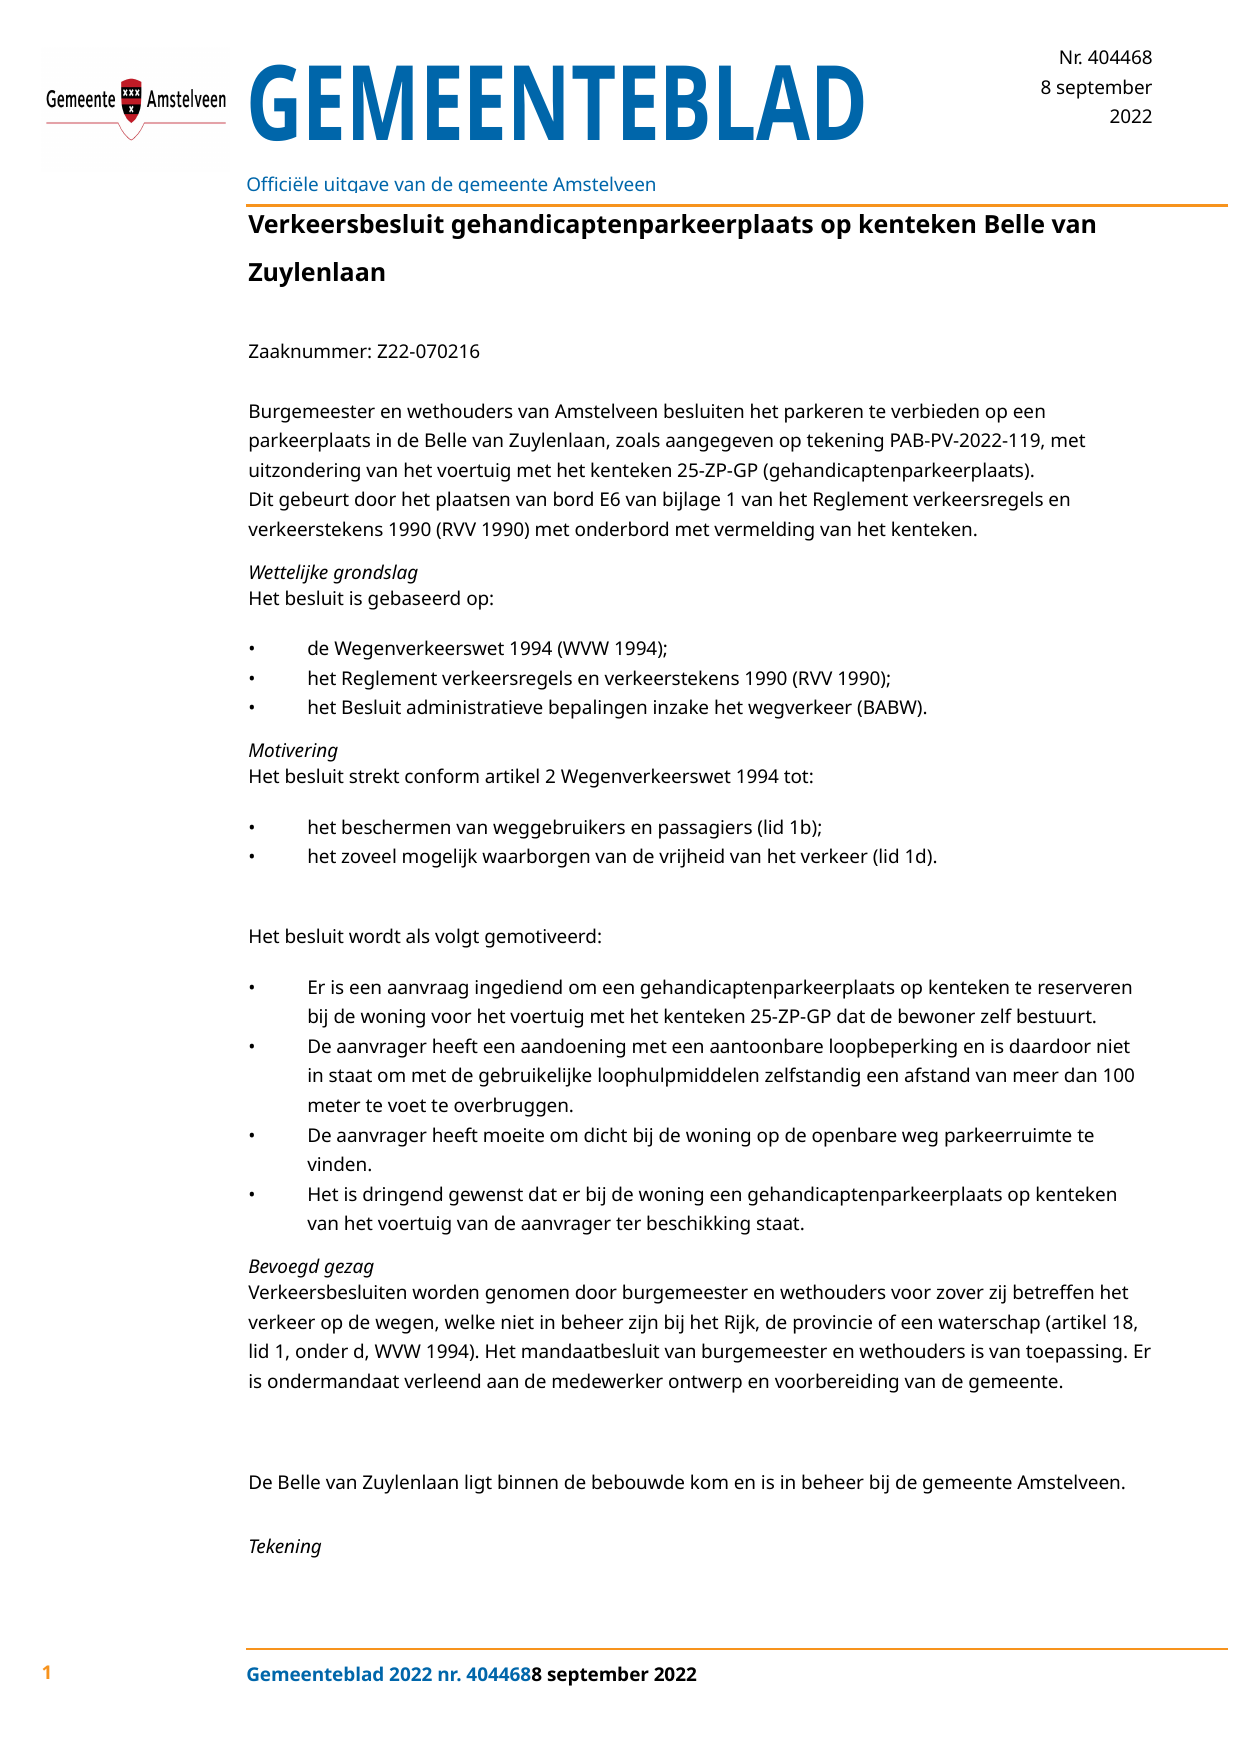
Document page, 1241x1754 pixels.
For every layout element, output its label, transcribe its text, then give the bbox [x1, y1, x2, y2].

text Verkeersbesluiten worden genomen door burgemeester en wethouders voor zover zij betreffen het verkeer op de wegen, welke niet in beheer zijn bij het Rijk, de provincie of een waterschap (artikel 18, lid 1, onder d, WVW 1994). Het mandaatbesluit van burgemeester en wethouders is van toepassing. Er is ondermandaat verleend aan de medewerker ontwerp en voorbereiding van de gemeente. [248, 1279, 1152, 1394]
text Het besluit is gebaseerd op: [248, 585, 1152, 611]
text Bevoegd gezag [248, 1254, 1152, 1279]
text Wettelijke grondslag [248, 559, 1152, 585]
list De aanvrager heeft moeite om dicht bij de woning op de openbare weg parkeerruimte te vinden. [248, 1122, 1152, 1177]
list het beschermen van weggebruikers en passagiers (lid 1b); [248, 814, 1152, 839]
list Er is een aanvraag ingediend om een gehandicaptenparkeerplaats op kenteken te reserveren bij de woning voor het voertuig met het kenteken 25-ZP-GP dat de bewoner zelf bestuurt. [248, 974, 1152, 1029]
text Tekening [248, 1533, 1152, 1559]
text Zaaknummer: Z22-070216 [248, 339, 1152, 364]
list de Wegenverkeerswet 1994 (WVW 1994); [248, 635, 1152, 661]
list het zoveel mogelijk waarborgen van de vrijheid van het verkeer (lid 1d). [248, 843, 1152, 869]
text Het besluit wordt als volgt gemotiveerd: [248, 923, 1152, 949]
list het Reglement verkeersregels en verkeerstekens 1990 (RVV 1990); [248, 665, 1152, 691]
list Het is dringend gewenst dat er bij de woning een gehandicaptenparkeerplaats op kenteken van het voertuig van de aanvrager ter beschikking staat. [248, 1181, 1152, 1236]
picture [41, 47, 231, 172]
text Motivering [248, 738, 1152, 763]
text Verkeersbesluit gehandicaptenparkeerplaats op kenteken Belle van Zuylenlaan [248, 207, 1152, 288]
text Dit gebeurt door het plaatsen van bord E6 van bijlage 1 van het Reglement verkeersregels en verkeerstekens 1990 (RVV 1990) met onderbord met vermelding van het kenteken. [248, 487, 1152, 542]
text De Belle van Zuylenlaan ligt binnen de bebouwde kom en is in beheer bij de gemeente Amstelveen. [248, 1469, 1152, 1495]
list De aanvrager heeft een aandoening met een aantoonbare loopbeperking en is daardoor niet in staat om met de gebruikelijke loophulpmiddelen zelfstandig een afstand van meer dan 100 meter te voet te overbruggen. [248, 1033, 1152, 1118]
list het Besluit administratieve bepalingen inzake het wegverkeer (BABW). [248, 694, 1152, 720]
text Het besluit strekt conform artikel 2 Wegenverkeerswet 1994 tot: [248, 763, 1152, 789]
text Burgemeester en wethouders van Amstelveen besluiten het parkeren te verbieden op een parkeerplaats in de Belle van Zuylenlaan, zoals aangegeven op tekening PAB-PV-2022-119, met uitzondering van het voertuig met het kenteken 25-ZP-GP (gehandicaptenparkeerplaats). [248, 398, 1152, 483]
